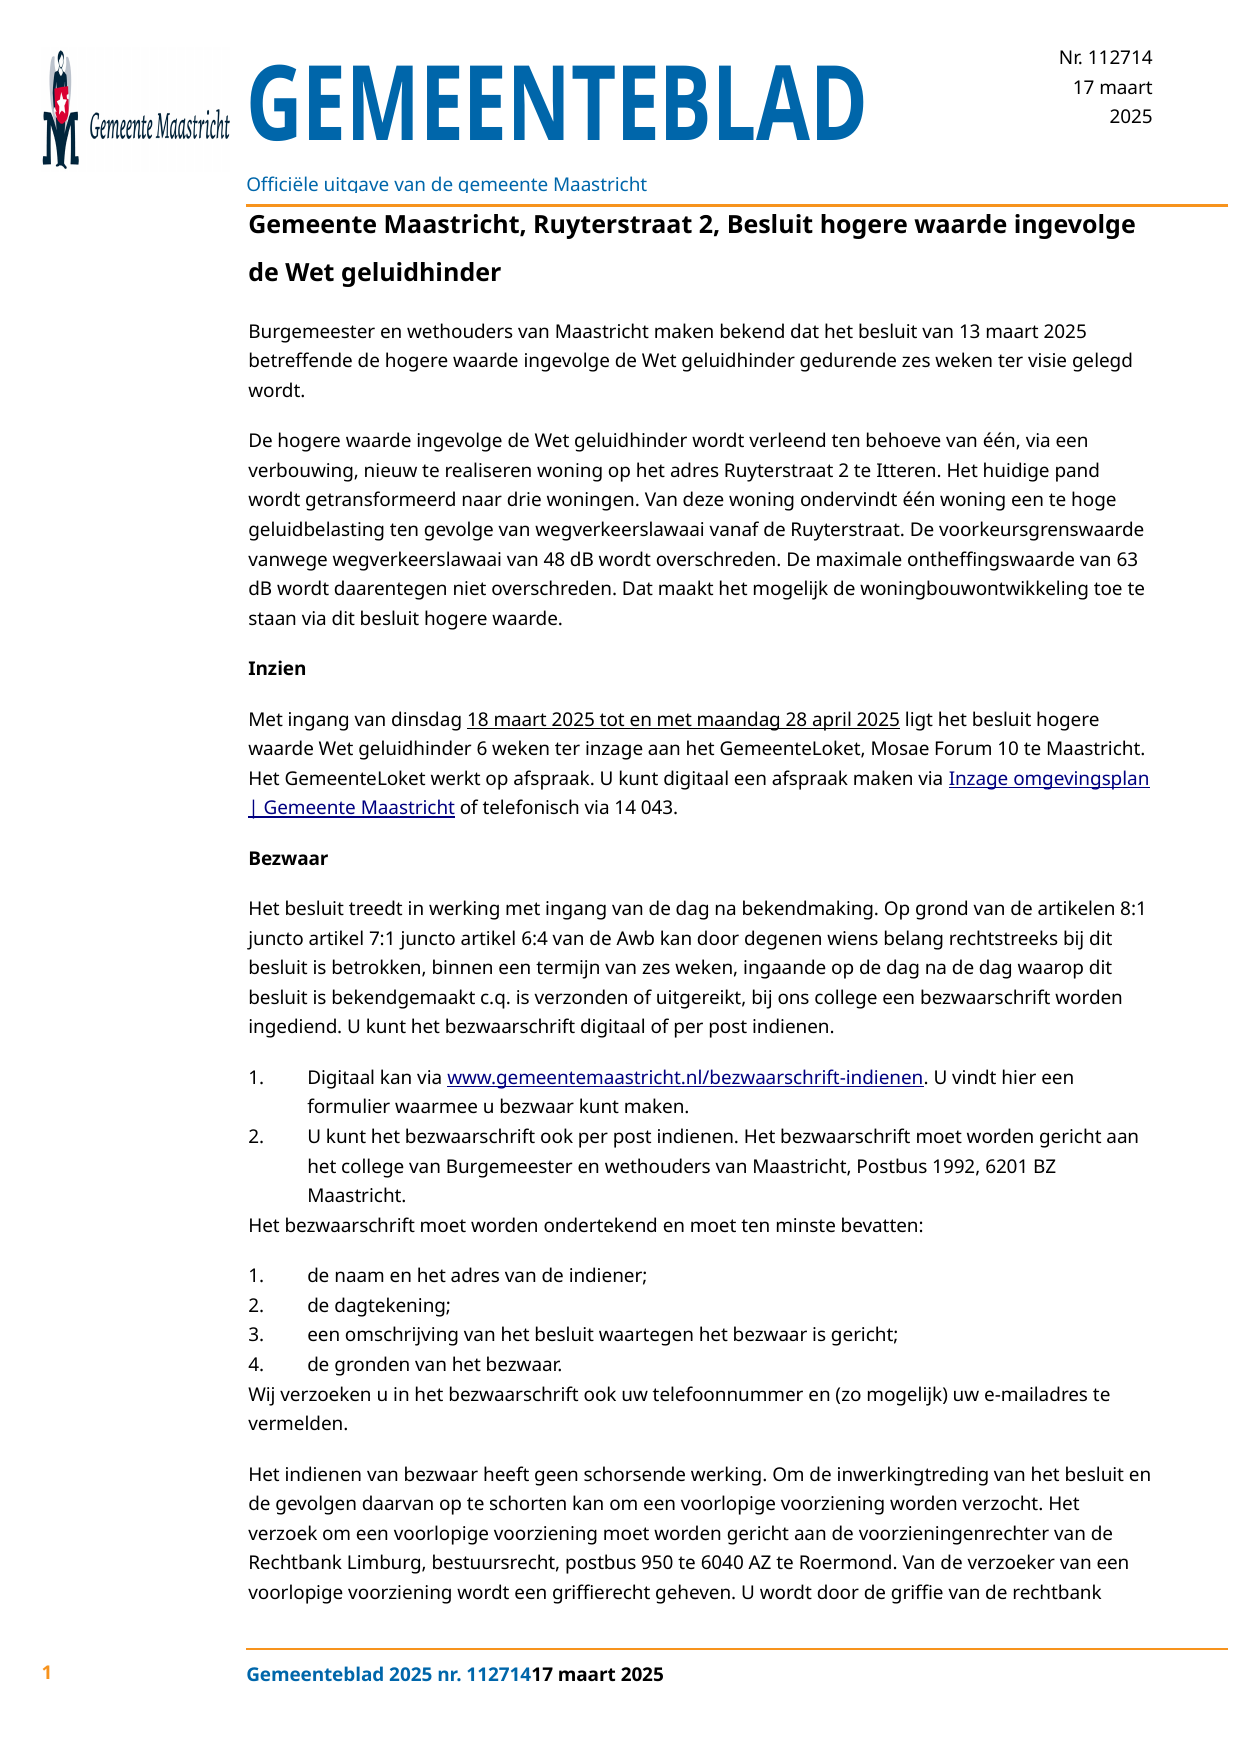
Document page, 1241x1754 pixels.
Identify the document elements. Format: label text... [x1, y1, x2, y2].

text De hogere waarde ingevolge de Wet geluidhinder wordt verleend ten behoeve van één, via een verbouwing, nieuw te realiseren woning op het adres Ruyterstraat 2 te Itteren. Het huidige pand wordt getransformeerd naar drie woningen. Van deze woning ondervindt één woning een te hoge geluidbelasting ten gevolge van wegverkeerslawaai vanaf de Ruyterstraat. De voorkeursgrenswaarde vanwege wegverkeerslawaai van 48 dB wordt overschreden. De maximale ontheffingswaarde van 63 dB wordt daarentegen niet overschreden. Dat maakt het mogelijk de woningbouwontwikkeling toe te staan via dit besluit hogere waarde. [248, 427, 1152, 631]
list de dagtekening; [248, 1292, 1152, 1318]
list de naam en het adres van de indiener; [248, 1262, 1152, 1288]
text Burgemeester en wethouders van Maastricht maken bekend dat het besluit van 13 maart 2025 betreffende de hogere waarde ingevolge de Wet geluidhinder gedurende zes weken ter visie gelegd wordt. [248, 318, 1152, 403]
text Het besluit treedt in werking met ingang van de dag na bekendmaking. Op grond van de artikelen 8:1 juncto artikel 7:1 juncto artikel 6:4 van de Awb kan door degenen wiens belang rechtstreeks bij dit besluit is betrokken, binnen een termijn van zes weken, ingaande op de dag na de dag waarop dit besluit is bekendgemaakt c.q. is verzonden of uitgereikt, bij ons college een bezwaarschrift worden ingediend. U kunt het bezwaarschrift digitaal of per post indienen. [248, 895, 1152, 1039]
list U kunt het bezwaarschrift ook per post indienen. Het bezwaarschrift moet worden gericht aan het college van Burgemeester en wethouders van Maastricht, Postbus 1992, 6201 BZ Maastricht. [248, 1123, 1152, 1208]
list Digitaal kan via www.gemeentemaastricht.nl/bezwaarschrift-indienen. U vindt hier een formulier waarmee u bezwaar kunt maken. [248, 1064, 1152, 1119]
text Wij verzoeken u in het bezwaarschrift ook uw telefoonnummer en (zo mogelijk) uw e-mailadres te vermelden. [248, 1381, 1152, 1436]
text Het bezwaarschrift moet worden ondertekend en moet ten minste bevatten: [248, 1212, 1152, 1238]
list een omschrijving van het besluit waartegen het bezwaar is gericht; [248, 1322, 1152, 1347]
text Inzien [248, 655, 1152, 681]
text Gemeente Maastricht, Ruyterstraat 2, Besluit hogere waarde ingevolge de Wet geluidhinder [248, 207, 1152, 288]
picture [41, 47, 231, 172]
text Bezwaar [248, 845, 1152, 871]
text Met ingang van dinsdag 18 maart 2025 tot en met maandag 28 april 2025 ligt het besluit hogere waarde Wet geluidhinder 6 weken ter inzage aan het GemeenteLoket, Mosae Forum 10 te Maastricht. Het GemeenteLoket werkt op afspraak. U kunt digitaal een afspraak maken via Inzage omgevingsplan | Gemeente Maastricht of telefonisch via 14 043. [248, 706, 1152, 820]
list de gronden van het bezwaar. [248, 1351, 1152, 1377]
text Het indienen van bezwaar heeft geen schorsende werking. Om de inwerkingtreding van het besluit en de gevolgen daarvan op te schorten kan om een voorlopige voorziening worden verzocht. Het verzoek om een voorlopige voorziening moet worden gericht aan de voorzieningenrechter van de Rechtbank Limburg, bestuursrecht, postbus 950 te 6040 AZ te Roermond. Van de verzoeker van een voorlopige voorziening wordt een griffierecht geheven. U wordt door de griffie van de rechtbank [248, 1461, 1152, 1605]
